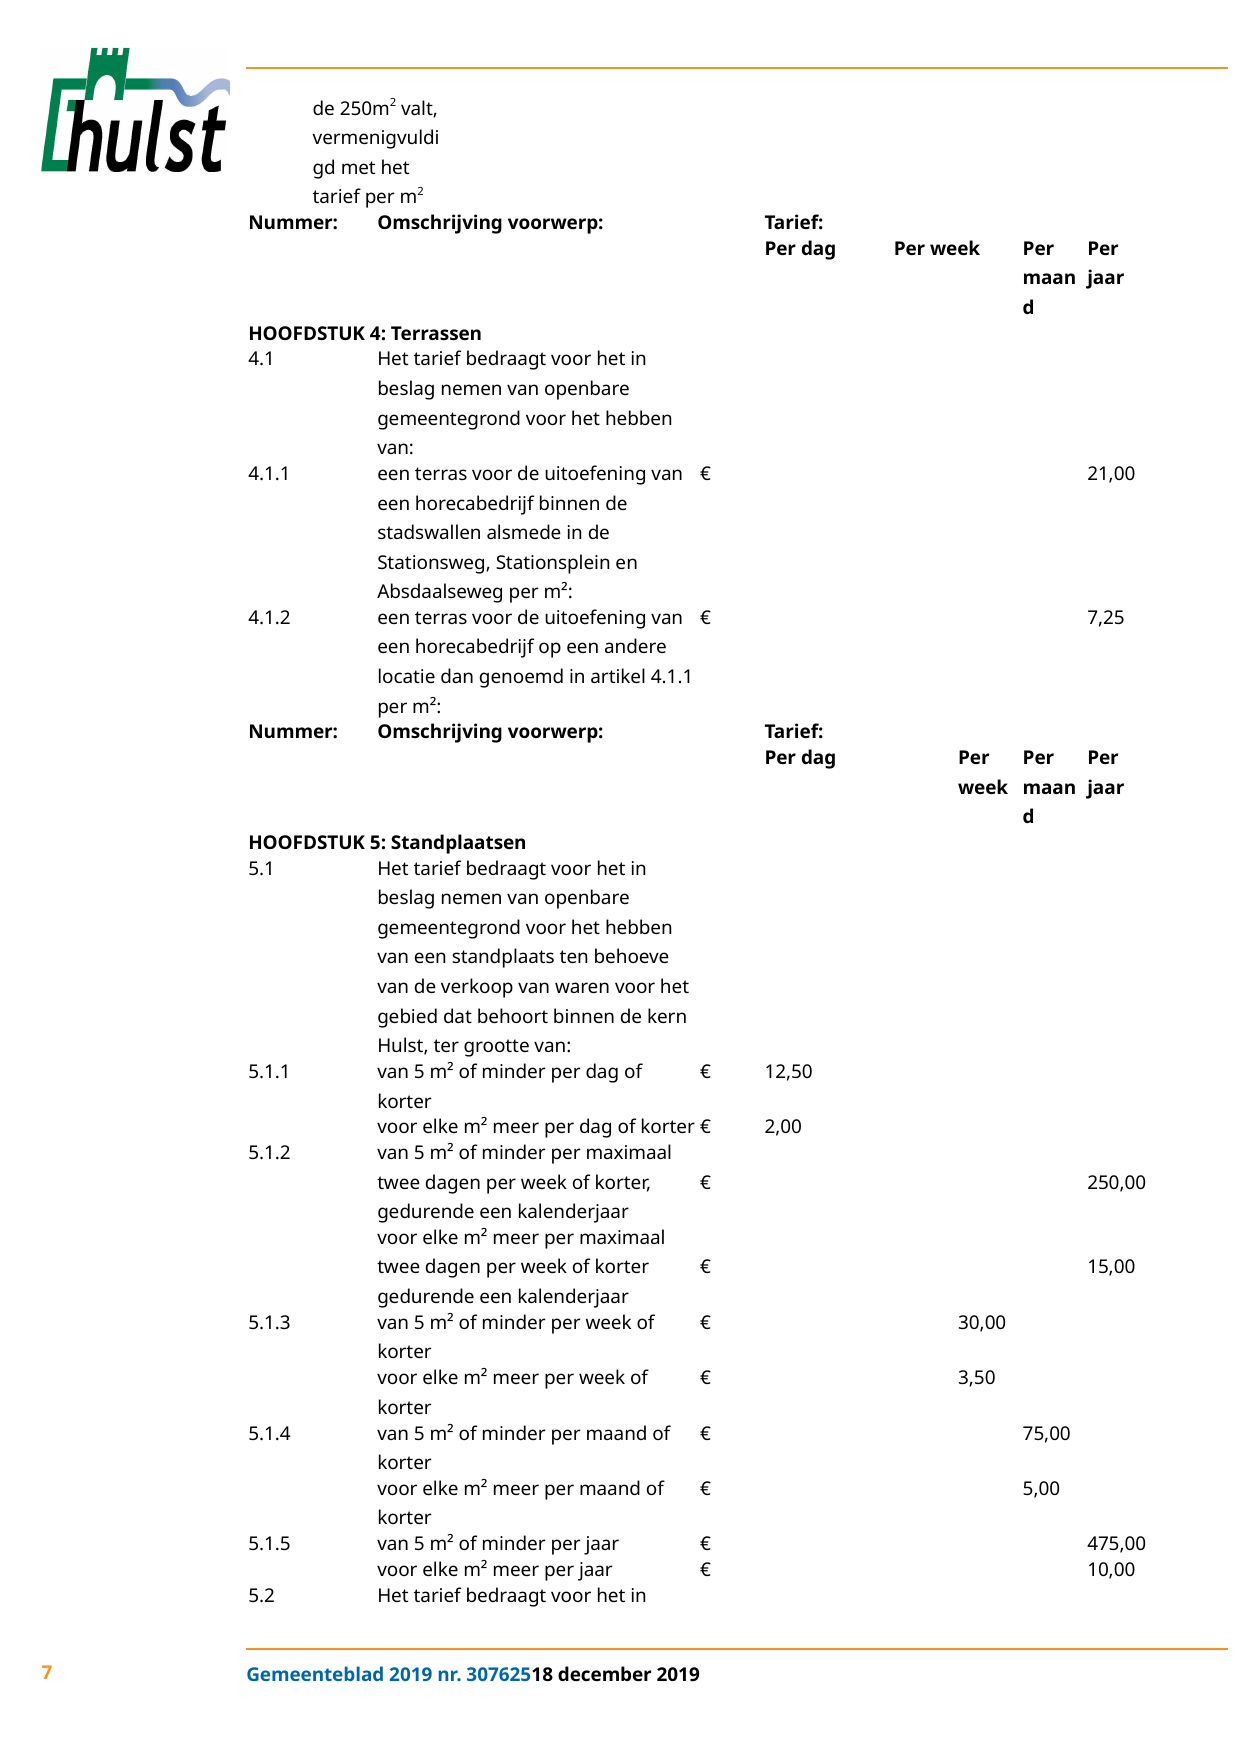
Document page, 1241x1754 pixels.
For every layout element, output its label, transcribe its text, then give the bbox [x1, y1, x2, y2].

table_cell [1087, 1364, 1152, 1420]
table_cell [248, 744, 764, 829]
table_cell [958, 1058, 1022, 1113]
table_cell voor elke m² meer per week of korter [377, 1364, 700, 1420]
table_cell [1087, 1475, 1152, 1530]
table_cell Per jaar [1087, 235, 1152, 320]
table_cell 250,00 [1087, 1139, 1152, 1224]
table_cell [1023, 855, 1087, 1058]
table_cell [958, 1139, 1022, 1224]
table_cell [1023, 460, 1087, 604]
table_cell [1023, 1309, 1087, 1364]
table_cell [764, 1556, 958, 1582]
table_cell € [700, 1114, 764, 1139]
table_cell 5,00 [1023, 1475, 1087, 1530]
table_cell [958, 1420, 1022, 1475]
table_cell 3,50 [958, 1364, 1022, 1420]
table_cell [1023, 346, 1087, 460]
table_cell 75,00 [1023, 1420, 1087, 1475]
table_cell [571, 95, 635, 209]
picture [41, 47, 231, 172]
table_cell [894, 460, 1022, 604]
table_cell 5.1.5 [248, 1530, 377, 1556]
table_cell [958, 855, 1022, 1058]
table_cell [700, 1582, 764, 1607]
table_cell van 5 m² of minder per week of korter [377, 1309, 700, 1364]
table_cell [894, 346, 1022, 460]
table_cell [1087, 1058, 1152, 1113]
table_cell HOOFDSTUK 4: Terrassen [248, 320, 1152, 346]
table_cell [1087, 855, 1152, 1058]
table_cell [894, 604, 1022, 719]
table_cell Per dag [764, 235, 893, 320]
table_cell 2,00 [764, 1114, 958, 1139]
table_cell [248, 1364, 377, 1420]
table_cell Omschrijving voorwerp: [377, 209, 700, 235]
table_cell 30,00 [958, 1309, 1022, 1364]
table_cell [442, 95, 506, 209]
table_cell voor elke m² meer per maand of korter [377, 1475, 700, 1530]
table_cell € [700, 604, 764, 719]
table_cell van 5 m² of minder per jaar [377, 1530, 700, 1556]
table_cell [700, 719, 764, 744]
table_cell [700, 346, 764, 460]
table_cell € [700, 1058, 764, 1113]
table_cell [506, 95, 571, 209]
table_cell € [700, 1420, 764, 1475]
table_cell [1023, 1139, 1087, 1224]
table_cell Tarief: [764, 209, 1152, 235]
table_cell [764, 855, 958, 1058]
table_cell [1023, 1058, 1087, 1113]
table_cell [1087, 1114, 1152, 1139]
table_cell [764, 1309, 958, 1364]
table_cell HOOFDSTUK 5: Standplaatsen [248, 829, 1152, 855]
table_cell [1023, 1530, 1087, 1556]
table_cell [1087, 346, 1152, 460]
table_cell € [700, 460, 764, 604]
table_cell een terras voor de uitoefening van een horecabedrijf op een andere locatie dan genoemd in artikel 4.1.1 per m²: [377, 604, 700, 719]
table_cell [248, 1556, 377, 1582]
table_cell [1023, 1114, 1087, 1139]
table_cell [1023, 604, 1087, 719]
table_cell 21,00 [1087, 460, 1152, 604]
table_cell [958, 1530, 1022, 1556]
table_cell [764, 1530, 958, 1556]
table_cell 5.1 [248, 855, 377, 1058]
table_cell [248, 1114, 377, 1139]
table_cell [764, 1224, 958, 1309]
table_cell 5.1.4 [248, 1420, 377, 1475]
table_cell [958, 1224, 1022, 1309]
table_cell Nummer: [248, 209, 377, 235]
table_cell Per maand [1023, 235, 1087, 320]
table_cell [700, 855, 764, 1058]
table_cell [248, 1224, 377, 1309]
table_cell € [700, 1556, 764, 1582]
table_cell [1087, 1582, 1152, 1607]
table_cell 4.1.1 [248, 460, 377, 604]
table_cell voor elke m² meer per dag of korter [377, 1114, 700, 1139]
table_cell € [700, 1309, 764, 1364]
table_cell Per maand [1023, 744, 1087, 829]
table_cell [1023, 1582, 1087, 1607]
table_cell een terras voor de uitoefening van een horecabedrijf binnen de stadswallen alsmede in de Stationsweg, Stationsplein en Absdaalseweg per m²: [377, 460, 700, 604]
table_cell Nummer: [248, 719, 377, 744]
table_cell [764, 1364, 958, 1420]
table_cell 10,00 [1087, 1556, 1152, 1582]
table_cell [764, 1475, 958, 1530]
table_cell Per week [958, 744, 1022, 829]
table_cell € [700, 1475, 764, 1530]
table_cell [958, 1556, 1022, 1582]
table_cell € [700, 1224, 764, 1309]
table_cell [1023, 1556, 1087, 1582]
table_cell 4.1 [248, 346, 377, 460]
table_cell [764, 604, 893, 719]
table_cell [764, 1420, 958, 1475]
table_cell 15,00 [1087, 1224, 1152, 1309]
table_cell Tarief: [764, 719, 1152, 744]
table_cell [764, 460, 893, 604]
table_cell € [700, 1530, 764, 1556]
table_cell [829, 95, 1022, 209]
table_cell [1087, 1420, 1152, 1475]
table_cell van 5 m² of minder per maximaal twee dagen per week of korter, gedurende een kalenderjaar [377, 1139, 700, 1224]
table_cell [1023, 95, 1152, 209]
table_cell [764, 1139, 958, 1224]
table_cell [248, 235, 764, 320]
table_cell voor elke m² meer per jaar [377, 1556, 700, 1582]
table_cell de 250m2 valt, vermenigvuldigd met het tarief per m2 [313, 95, 442, 209]
table_cell 12,50 [764, 1058, 958, 1113]
table_cell Omschrijving voorwerp: [377, 719, 700, 744]
table_cell [248, 1475, 377, 1530]
table_cell Het tarief bedraagt voor het in [377, 1582, 700, 1607]
table_cell 5.2 [248, 1582, 377, 1607]
table_cell [764, 346, 893, 460]
table_cell [764, 1582, 958, 1607]
table_cell € [700, 1364, 764, 1420]
table_cell voor elke m² meer per maximaal twee dagen per week of korter gedurende een kalenderjaar [377, 1224, 700, 1309]
table_cell 7,25 [1087, 604, 1152, 719]
table_cell Het tarief bedraagt voor het in beslag nemen van openbare gemeentegrond voor het hebben van: [377, 346, 700, 460]
table_cell Per week [894, 235, 1022, 320]
table_cell Per dag [764, 744, 958, 829]
table_cell 5.1.3 [248, 1309, 377, 1364]
table_cell Per jaar [1087, 744, 1152, 829]
table_cell 5.1.2 [248, 1139, 377, 1224]
table_cell van 5 m² of minder per dag of korter [377, 1058, 700, 1113]
table_cell [958, 1475, 1022, 1530]
table_cell [700, 209, 764, 235]
table_cell [1023, 1364, 1087, 1420]
table_cell € [700, 1139, 764, 1224]
table_cell [1023, 1224, 1087, 1309]
table_cell [248, 95, 312, 209]
table_cell [1087, 1309, 1152, 1364]
table_cell 5.1.1 [248, 1058, 377, 1113]
table_cell [958, 1582, 1022, 1607]
table_cell Het tarief bedraagt voor het in beslag nemen van openbare gemeentegrond voor het hebben van een standplaats ten behoeve van de verkoop van waren voor het gebied dat behoort binnen de kern Hulst, ter grootte van: [377, 855, 700, 1058]
table_cell [635, 95, 829, 209]
table_cell 475,00 [1087, 1530, 1152, 1556]
table_cell 4.1.2 [248, 604, 377, 719]
table_cell van 5 m² of minder per maand of korter [377, 1420, 700, 1475]
table_cell [958, 1114, 1022, 1139]
